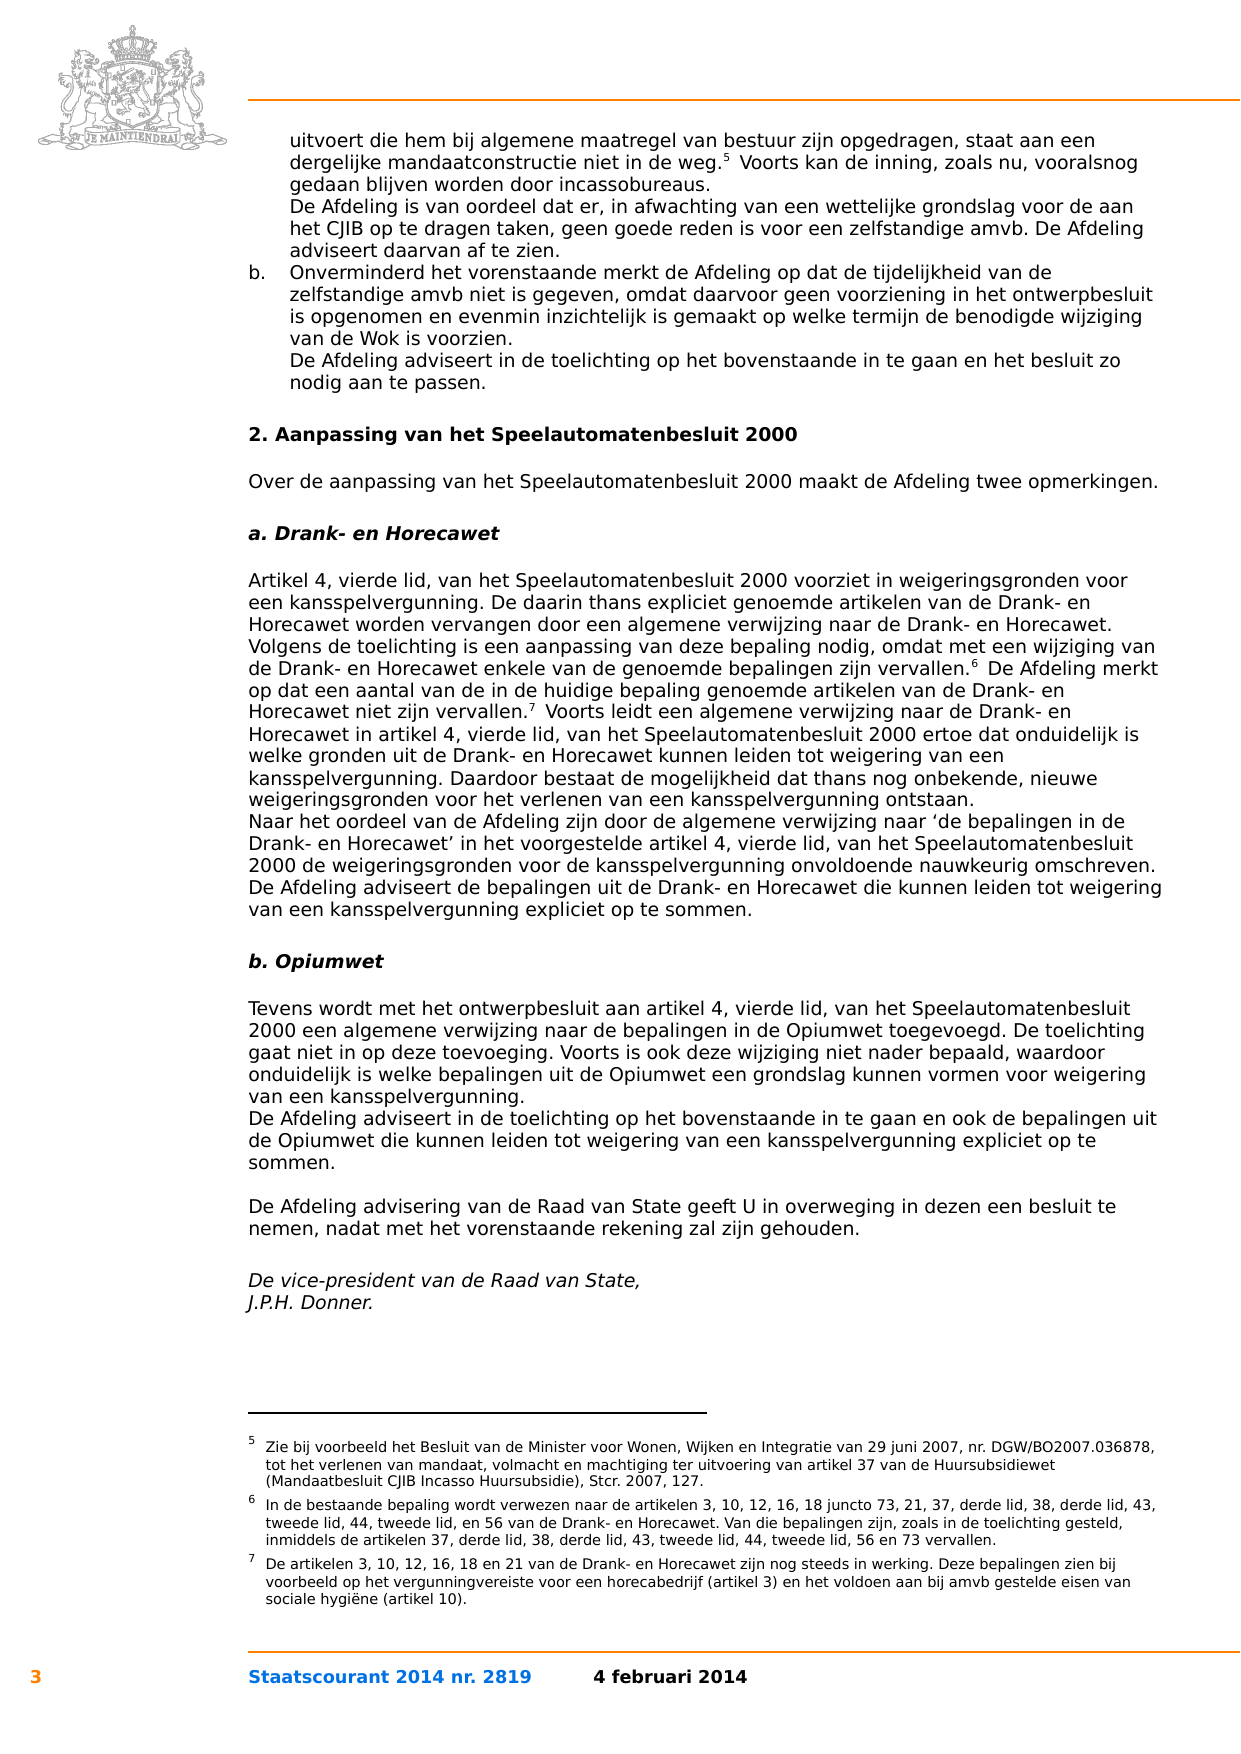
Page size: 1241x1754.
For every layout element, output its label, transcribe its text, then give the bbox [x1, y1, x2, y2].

subtitle 2. Aanpassing van het Speelautomatenbesluit 2000 [248, 424, 1163, 446]
text In de bestaande bepaling wordt verwezen naar de artikelen 3, 10, 12, 16, 18 juncto 73, 21, 37, derde lid, 38, derde lid, 43, tweede lid, 44, tweede lid, en 56 van de Drank- en Horecawet. Van die bepalingen zijn, zoals in de toelichting gesteld, inmiddels de artikelen 37, derde lid, 38, derde lid, 43, tweede lid, 44, tweede lid, 56 en 73 vervallen. [248, 1493, 1163, 1549]
text Over de aanpassing van het Speelautomatenbesluit 2000 maakt de Afdeling twee opmerkingen. [248, 471, 1163, 493]
text De vice-president van de Raad van State, J.P.H. Donner. [248, 1270, 1163, 1314]
text uitvoert die hem bij algemene maatregel van bestuur zijn opgedragen, staat aan een dergelijke mandaatconstructie niet in de weg. Voorts kan de inning, zoals nu, vooralsnog gedaan blijven worden door incassobureaus. [289, 130, 1163, 196]
subtitle a. Drank- en Horecawet [248, 523, 1163, 544]
text De Afdeling adviseert in de toelichting op het bovenstaande in te gaan en ook de bepalingen uit de Opiumwet die kunnen leiden tot weigering van een kansspelvergunning expliciet op te sommen. [248, 1108, 1163, 1174]
text Naar het oordeel van de Afdeling zijn door de algemene verwijzing naar ‘de bepalingen in de Drank- en Horecawet’ in het voorgestelde artikel 4, vierde lid, van het Speelautomatenbesluit 2000 de weigeringsgronden voor de kansspelvergunning onvoldoende nauwkeurig omschreven. [248, 811, 1163, 877]
text Tevens wordt met het ontwerpbesluit aan artikel 4, vierde lid, van het Speelautomatenbesluit 2000 een algemene verwijzing naar de bepalingen in de Opiumwet toegevoegd. De toelichting gaat niet in op deze toevoeging. Voorts is ook deze wijziging niet nader bepaald, waardoor onduidelijk is welke bepalingen uit de Opiumwet een grondslag kunnen vormen voor weigering van een kansspelvergunning. [248, 998, 1163, 1108]
text De Afdeling adviseert in de toelichting op het bovenstaande in te gaan en het besluit zo nodig aan te passen. [289, 350, 1163, 394]
text Artikel 4, vierde lid, van het Speelautomatenbesluit 2000 voorziet in weigeringsgronden voor een kansspelvergunning. De daarin thans expliciet genoemde artikelen van de Drank- en Horecawet worden vervangen door een algemene verwijzing naar de Drank- en Horecawet. Volgens de toelichting is een aanpassing van deze bepaling nodig, omdat met een wijziging van de Drank- en Horecawet enkele van de genoemde bepalingen zijn vervallen. De Afdeling merkt op dat een aantal van de in de huidige bepaling genoemde artikelen van de Drank- en Horecawet niet zijn vervallen. Voorts leidt een algemene verwijzing naar de Drank- en Horecawet in artikel 4, vierde lid, van het Speelautomatenbesluit 2000 ertoe dat onduidelijk is welke gronden uit de Drank- en Horecawet kunnen leiden tot weigering van een kansspelvergunning. Daardoor bestaat de mogelijkheid dat thans nog onbekende, nieuwe weigeringsgronden voor het verlenen van een kansspelvergunning ontstaan. [248, 569, 1163, 811]
text De Afdeling is van oordeel dat er, in afwachting van een wettelijke grondslag voor de aan het CJIB op te dragen taken, geen goede reden is voor een zelfstandige amvb. De Afdeling adviseert daarvan af te zien. [289, 196, 1163, 262]
text b. Onverminderd het vorenstaande merkt de Afdeling op dat de tijdelijkheid van de zelfstandige amvb niet is gegeven, omdat daarvoor geen voorziening in het ontwerpbesluit is opgenomen en evenmin inzichtelijk is gemaakt op welke termijn de benodigde wijziging van de Wok is voorzien. [248, 262, 1163, 350]
text De Afdeling advisering van de Raad van State geeft U in overweging in dezen een besluit te nemen, nadat met het vorenstaande rekening zal zijn gehouden. [248, 1196, 1163, 1240]
picture [38, 25, 227, 150]
text De Afdeling adviseert de bepalingen uit de Drank- en Horecawet die kunnen leiden tot weigering van een kansspelvergunning expliciet op te sommen. [248, 877, 1163, 921]
text Zie bij voorbeeld het Besluit van de Minister voor Wonen, Wijken en Integratie van 29 juni 2007, nr. DGW/BO2007.036878, tot het verlenen van mandaat, volmacht en machtiging ter uitvoering van artikel 37 van de Huursubsidiewet (Mandaatbesluit CJIB Incasso Huursubsidie), Stcr. 2007, 127. [248, 1434, 1163, 1490]
subtitle b. Opiumwet [248, 951, 1163, 973]
text De artikelen 3, 10, 12, 16, 18 en 21 van de Drank- en Horecawet zijn nog steeds in werking. Deze bepalingen zien bij voorbeeld op het vergunningvereiste voor een horecabedrijf (artikel 3) en het voldoen aan bij amvb gestelde eisen van sociale hygiëne (artikel 10). [248, 1552, 1163, 1608]
